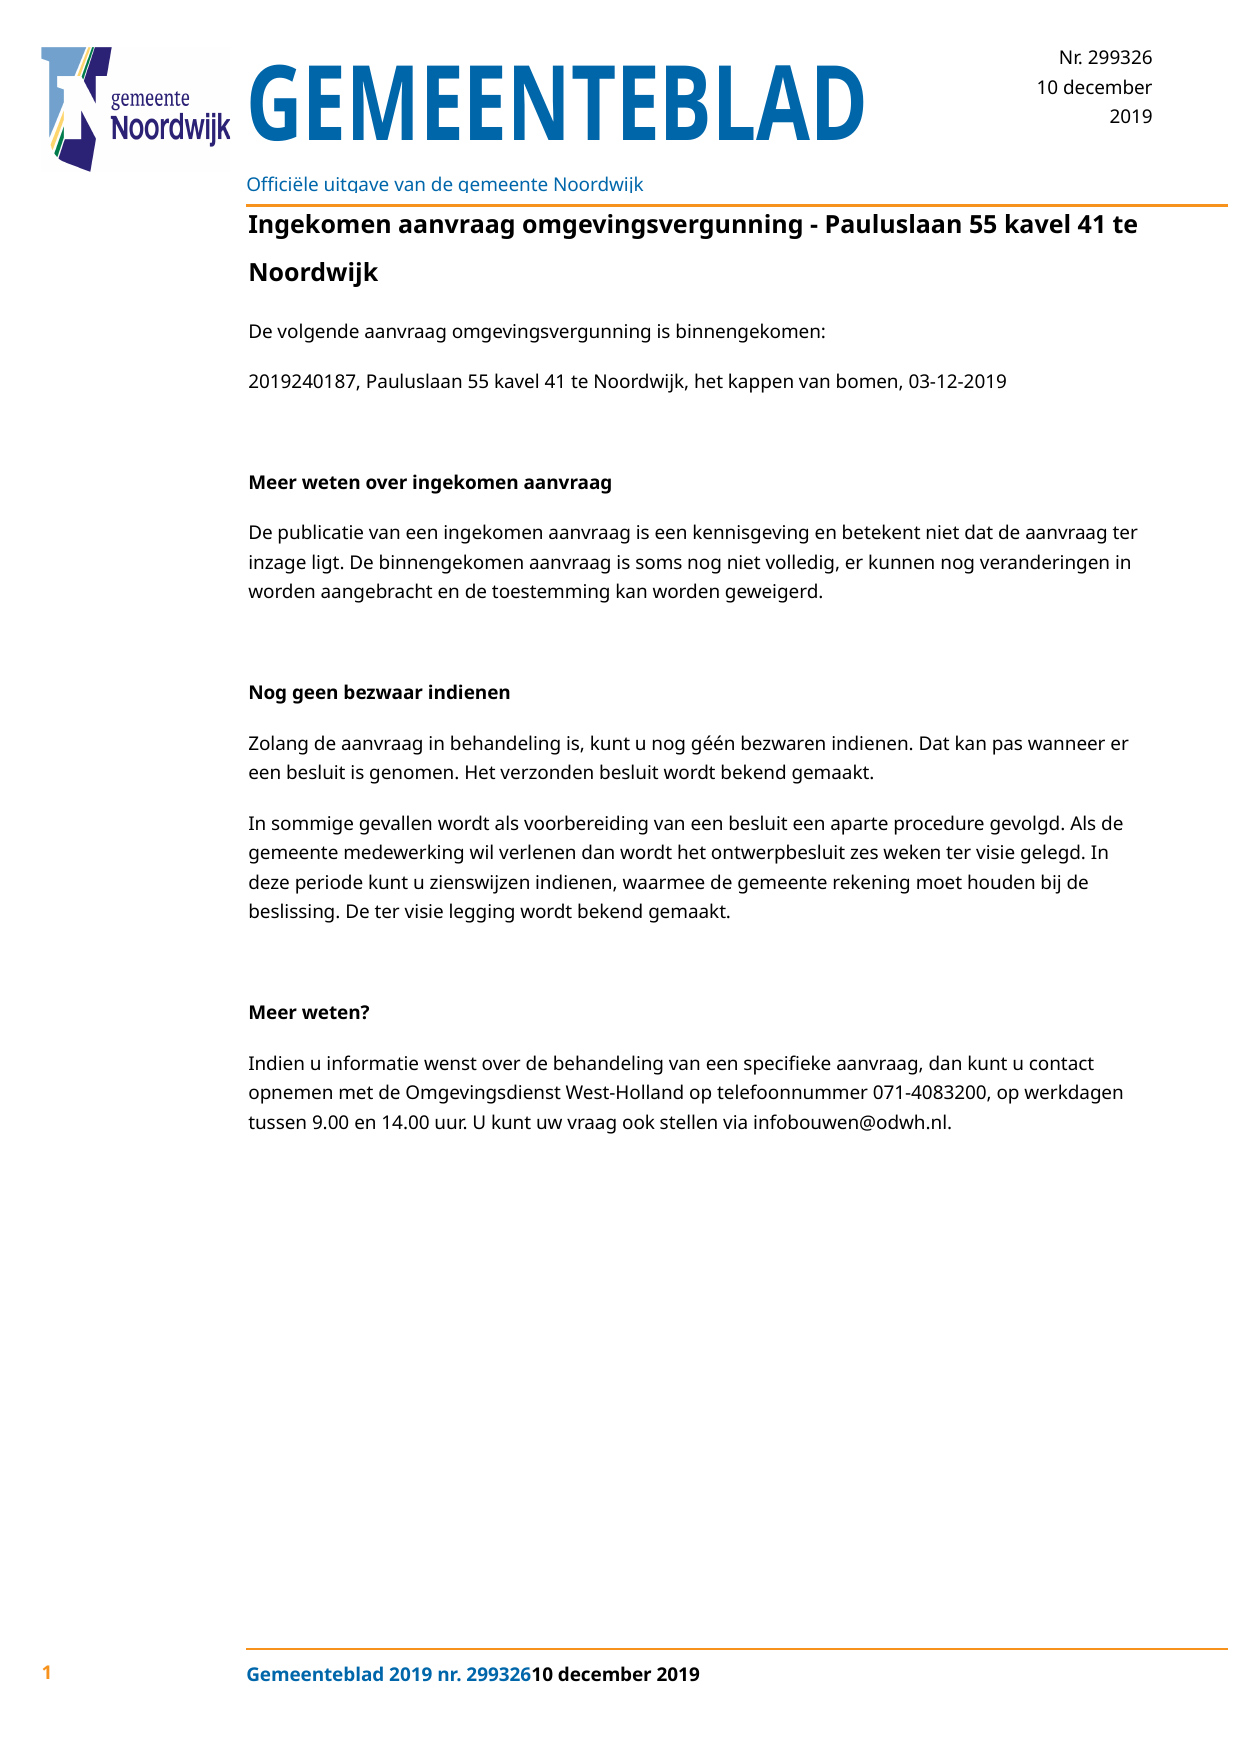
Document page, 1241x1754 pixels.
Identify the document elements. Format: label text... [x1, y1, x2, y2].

text Nog geen bezwaar indienen [248, 679, 1152, 705]
picture [41, 47, 231, 172]
text 2019240187, Pauluslaan 55 kavel 41 te Noordwijk, het kappen van bomen, 03-12-2019 [248, 368, 1152, 394]
text In sommige gevallen wordt als voorbereiding van een besluit een aparte procedure gevolgd. Als de gemeente medewerking wil verlenen dan wordt het ontwerpbesluit zes weken ter visie gelegd. In deze periode kunt u zienswijzen indienen, waarmee de gemeente rekening moet houden bij de beslissing. De ter visie legging wordt bekend gemaakt. [248, 810, 1152, 924]
text Indien u informatie wenst over de behandeling van een specifieke aanvraag, dan kunt u contact opnemen met de Omgevingsdienst West-Holland op telefoonnummer 071-4083200, op werkdagen tussen 9.00 en 14.00 uur. U kunt uw vraag ook stellen via infobouwen@odwh.nl. [248, 1050, 1152, 1135]
text De publicatie van een ingekomen aanvraag is een kennisgeving en betekent niet dat de aanvraag ter inzage ligt. De binnengekomen aanvraag is soms nog niet volledig, er kunnen nog veranderingen in worden aangebracht en de toestemming kan worden geweigerd. [248, 519, 1152, 604]
text Zolang de aanvraag in behandeling is, kunt u nog géén bezwaren indienen. Dat kan pas wanneer er een besluit is genomen. Het verzonden besluit wordt bekend gemaakt. [248, 730, 1152, 785]
text Ingekomen aanvraag omgevingsvergunning - Pauluslaan 55 kavel 41 te Noordwijk [248, 207, 1152, 288]
text De volgende aanvraag omgevingsvergunning is binnengekomen: [248, 318, 1152, 344]
text Meer weten? [248, 999, 1152, 1025]
text Meer weten over ingekomen aanvraag [248, 469, 1152, 495]
